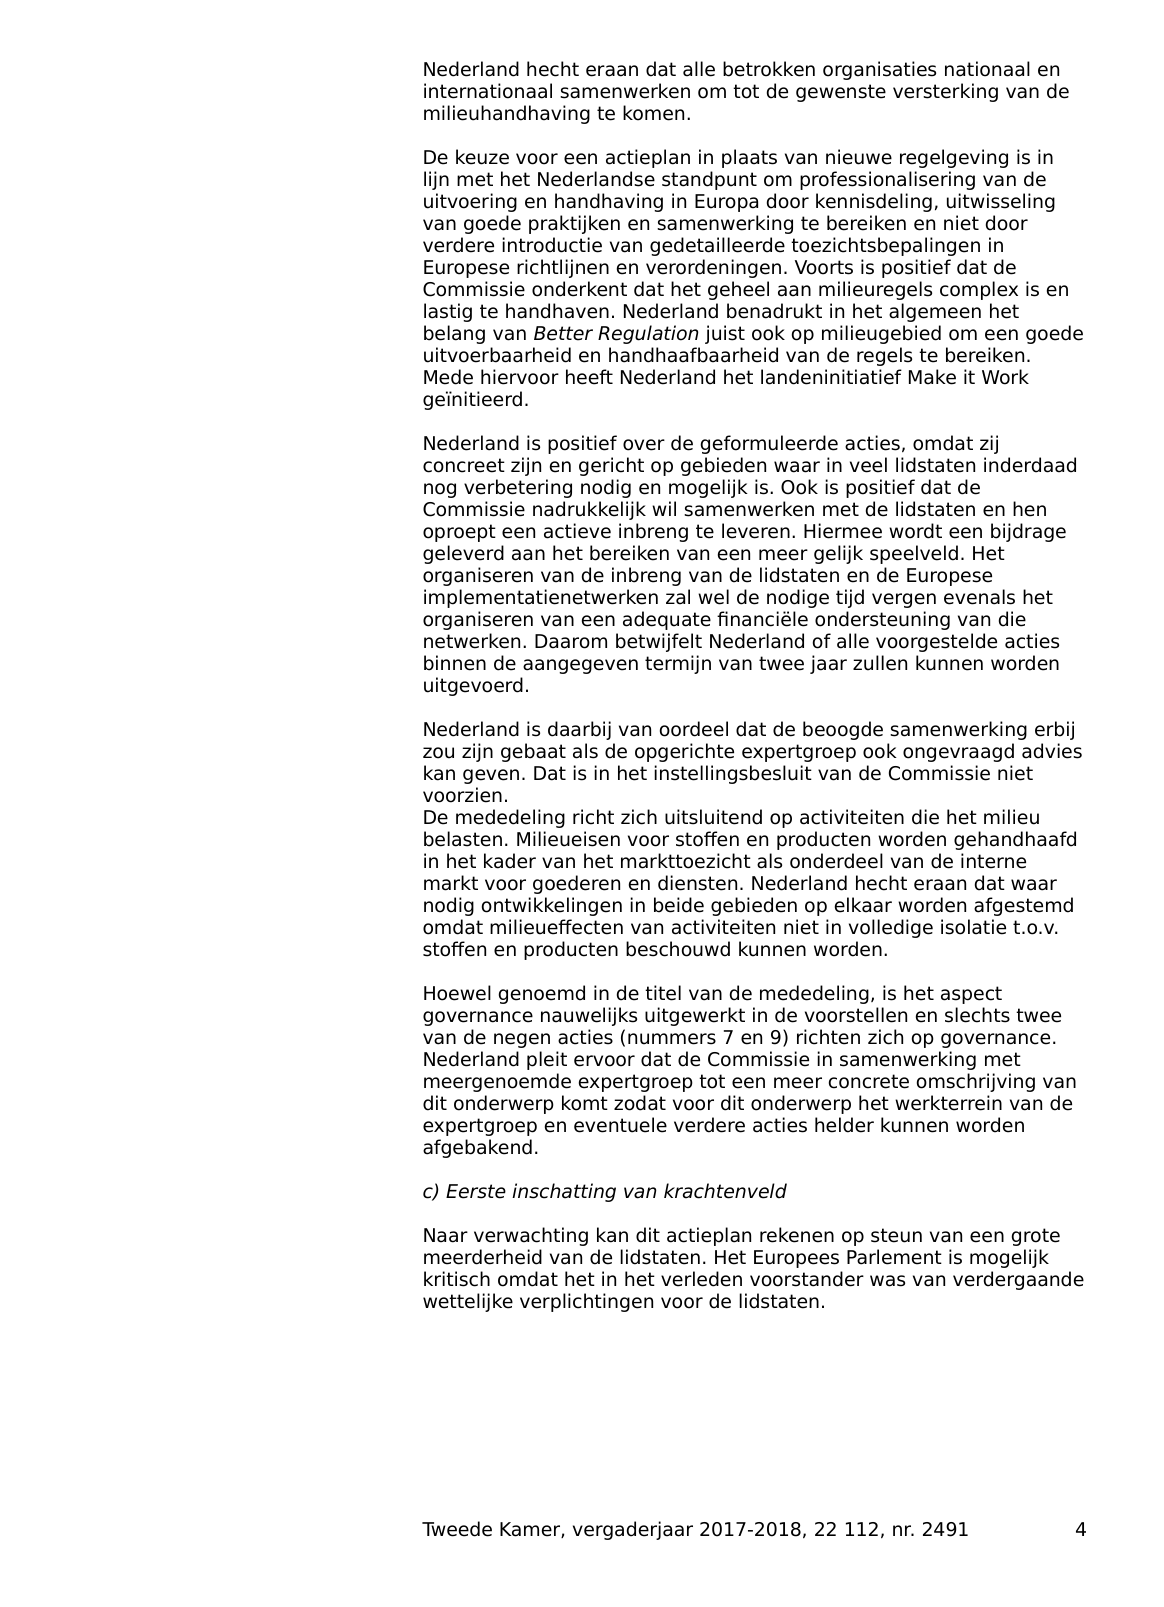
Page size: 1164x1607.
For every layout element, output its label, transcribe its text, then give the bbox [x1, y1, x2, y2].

text De keuze voor een actieplan in plaats van nieuwe regelgeving is in lijn met het Nederlandse standpunt om professionalisering van de uitvoering en handhaving in Europa door kennisdeling, uitwisseling van goede praktijken en samenwerking te bereiken en niet door verdere introductie van gedetailleerde toezichtsbepalingen in Europese richtlijnen en verordeningen. Voorts is positief dat de Commissie onderkent dat het geheel aan milieuregels complex is en lastig te handhaven. Nederland benadrukt in het algemeen het belang van Better Regulation juist ook op milieugebied om een goede uitvoerbaarheid en handhaafbaarheid van de regels te bereiken. Mede hiervoor heeft Nederland het landeninitiatief Make it Work geïnitieerd. [422, 147, 1087, 411]
text Naar verwachting kan dit actieplan rekenen op steun van een grote meerderheid van de lidstaten. Het Europees Parlement is mogelijk kritisch omdat het in het verleden voorstander was van verdergaande wettelijke verplichtingen voor de lidstaten. [422, 1225, 1087, 1313]
text De mededeling richt zich uitsluitend op activiteiten die het milieu belasten. Milieueisen voor stoffen en producten worden gehandhaafd in het kader van het markttoezicht als onderdeel van de interne markt voor goederen en diensten. Nederland hecht eraan dat waar nodig ontwikkelingen in beide gebieden op elkaar worden afgestemd omdat milieueffecten van activiteiten niet in volledige isolatie t.o.v. stoffen en producten beschouwd kunnen worden. [422, 807, 1087, 961]
subtitle c) Eerste inschatting van krachtenveld [422, 1181, 1087, 1203]
text Nederland is daarbij van oordeel dat de beoogde samenwerking erbij zou zijn gebaat als de opgerichte expertgroep ook ongevraagd advies kan geven. Dat is in het instellingsbesluit van de Commissie niet voorzien. [422, 719, 1087, 807]
text Nederland hecht eraan dat alle betrokken organisaties nationaal en internationaal samenwerken om tot de gewenste versterking van de milieuhandhaving te komen. [422, 59, 1087, 125]
text Hoewel genoemd in de titel van de mededeling, is het aspect governance nauwelijks uitgewerkt in de voorstellen en slechts twee van de negen acties (nummers 7 en 9) richten zich op governance. Nederland pleit ervoor dat de Commissie in samenwerking met meergenoemde expertgroep tot een meer concrete omschrijving van dit onderwerp komt zodat voor dit onderwerp het werkterrein van de expertgroep en eventuele verdere acties helder kunnen worden afgebakend. [422, 983, 1087, 1159]
text Nederland is positief over de geformuleerde acties, omdat zij concreet zijn en gericht op gebieden waar in veel lidstaten inderdaad nog verbetering nodig en mogelijk is. Ook is positief dat de Commissie nadrukkelijk wil samenwerken met de lidstaten en hen oproept een actieve inbreng te leveren. Hiermee wordt een bijdrage geleverd aan het bereiken van een meer gelijk speelveld. Het organiseren van de inbreng van de lidstaten en de Europese implementatienetwerken zal wel de nodige tijd vergen evenals het organiseren van een adequate financiële ondersteuning van die netwerken. Daarom betwijfelt Nederland of alle voorgestelde acties binnen de aangegeven termijn van twee jaar zullen kunnen worden uitgevoerd. [422, 433, 1087, 697]
